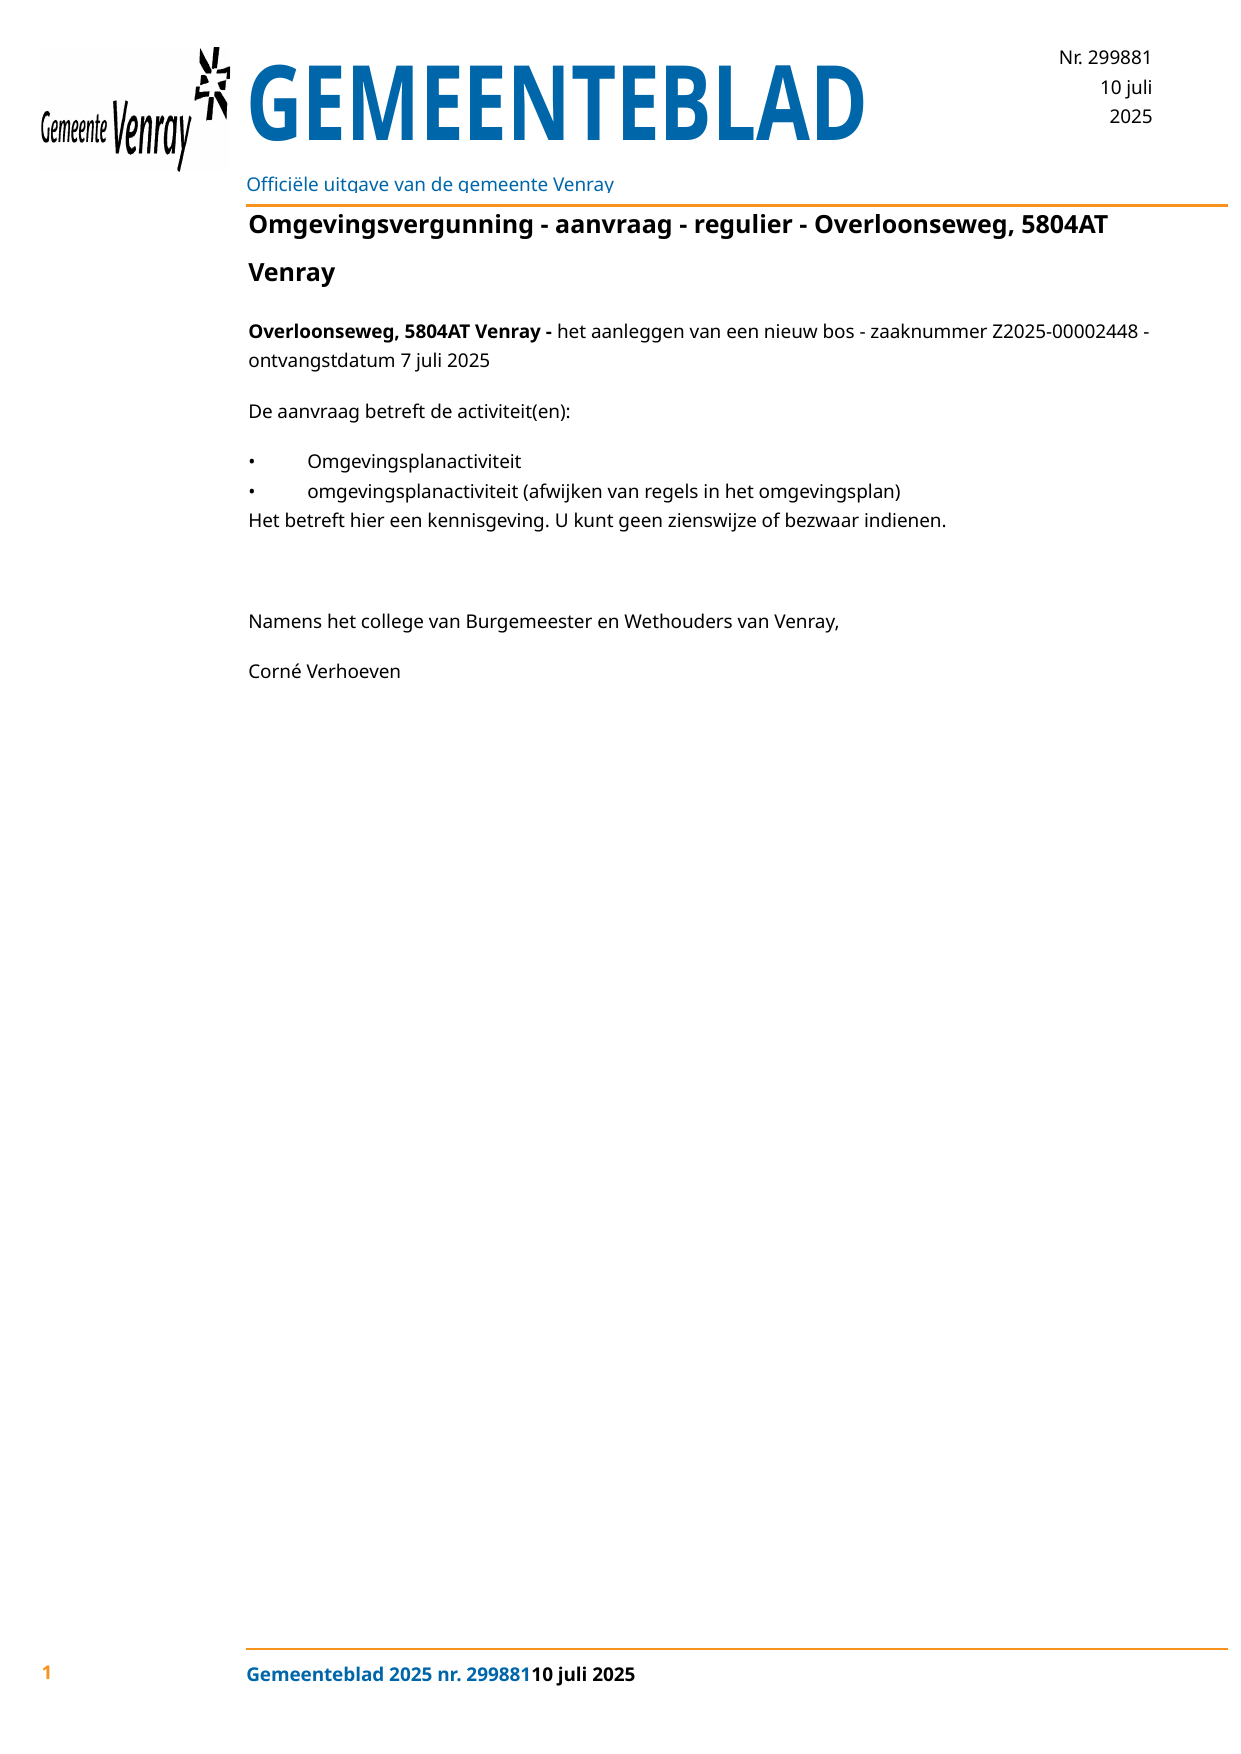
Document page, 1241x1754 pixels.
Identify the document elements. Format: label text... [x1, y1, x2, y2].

text Namens het college van Burgemeester en Wethouders van Venray, [248, 608, 1152, 634]
list Omgevingsplanactiviteit [248, 448, 1152, 474]
text Het betreft hier een kennisgeving. U kunt geen zienswijze of bezwaar indienen. [248, 507, 1152, 533]
list omgevingsplanactiviteit (afwijken van regels in het omgevingsplan) [248, 478, 1152, 504]
text De aanvraag betreft de activiteit(en): [248, 398, 1152, 424]
picture [41, 47, 231, 172]
text Omgevingsvergunning - aanvraag - regulier - Overloonseweg, 5804AT Venray [248, 207, 1152, 288]
text Corné Verhoeven [248, 659, 1152, 684]
text Overloonseweg, 5804AT Venray - het aanleggen van een nieuw bos - zaaknummer Z2025-00002448 - ontvangstdatum 7 juli 2025 [248, 318, 1152, 373]
